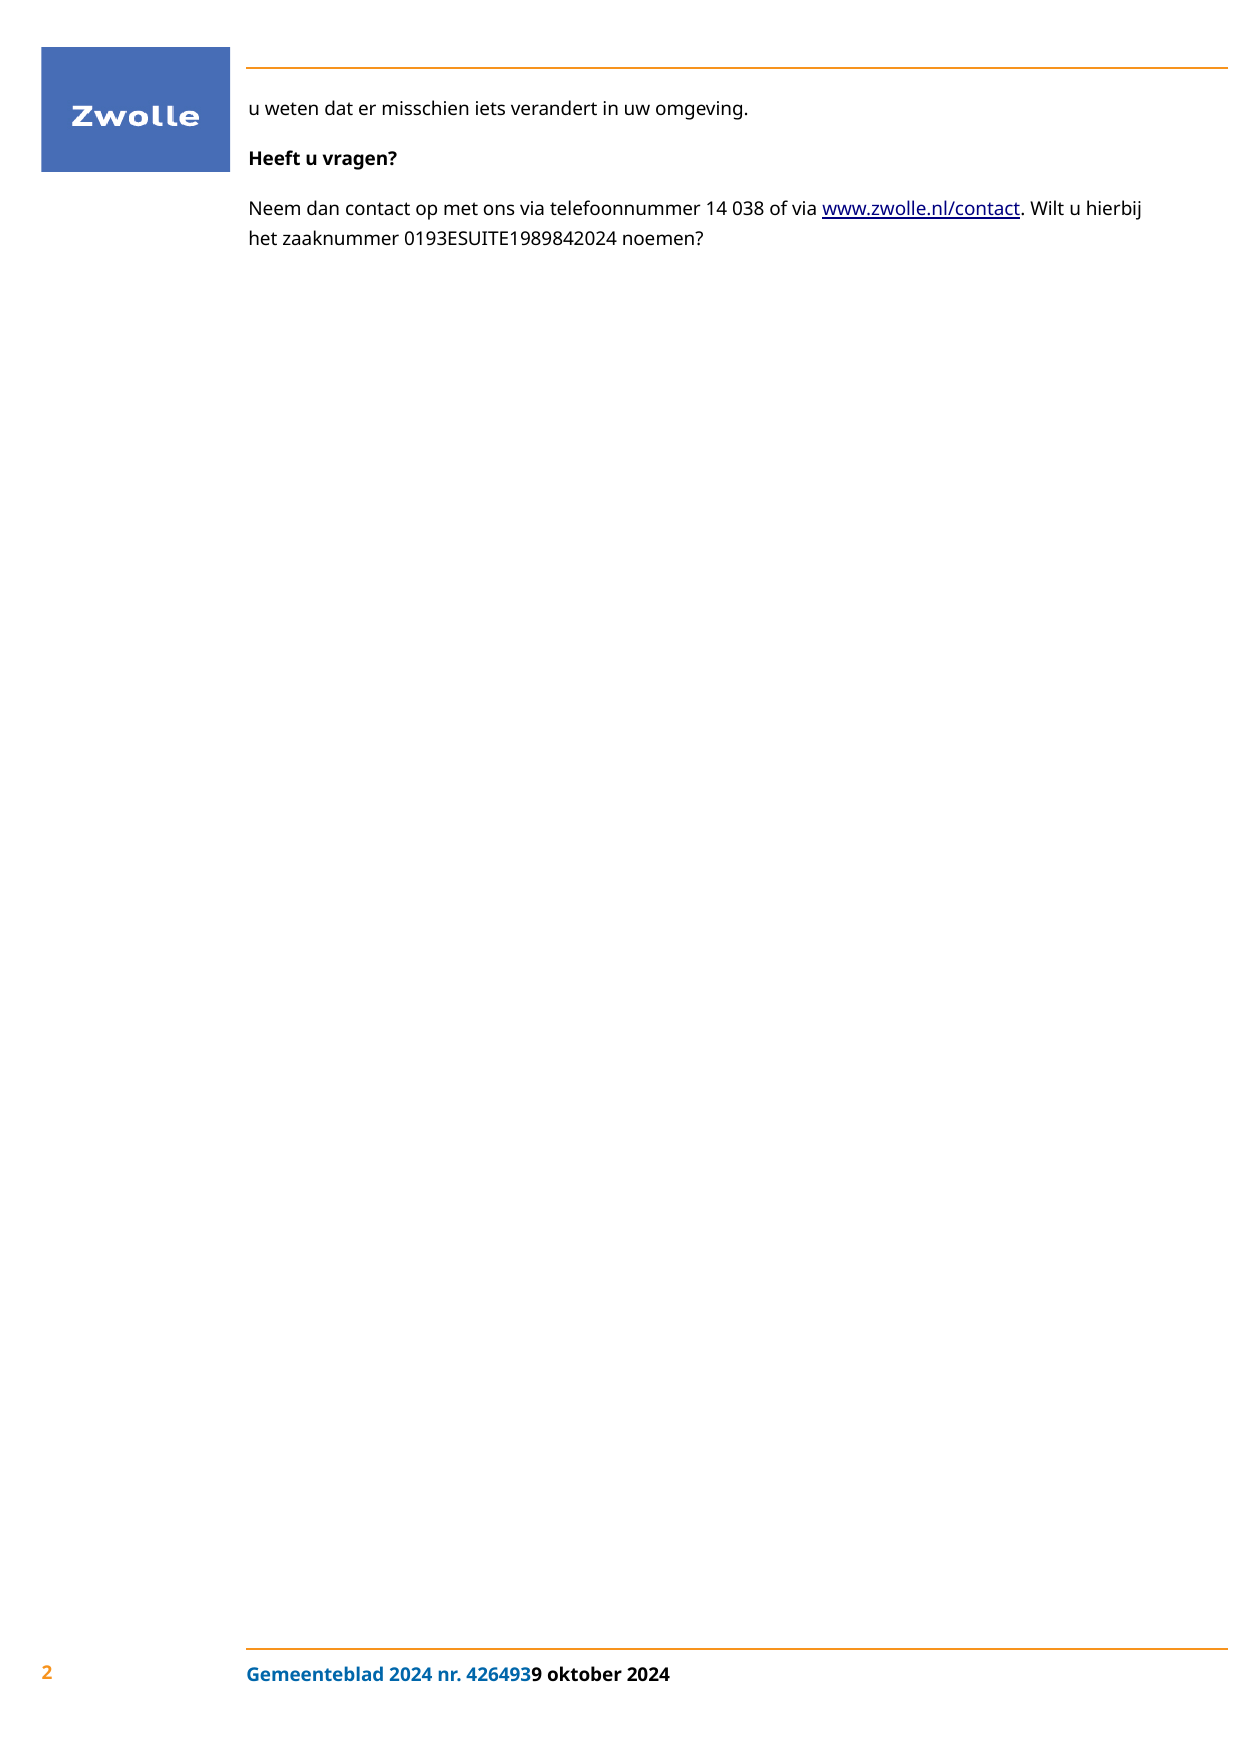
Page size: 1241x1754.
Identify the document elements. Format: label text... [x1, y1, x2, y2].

text u weten dat er misschien iets verandert in uw omgeving. [248, 95, 1152, 121]
text Neem dan contact op met ons via telefoonnummer 14 038 of via www.zwolle.nl/contact. Wilt u hierbij het zaaknummer 0193ESUITE1989842024 noemen? [248, 196, 1152, 251]
picture [41, 47, 231, 172]
text Heeft u vragen? [248, 145, 1152, 171]
